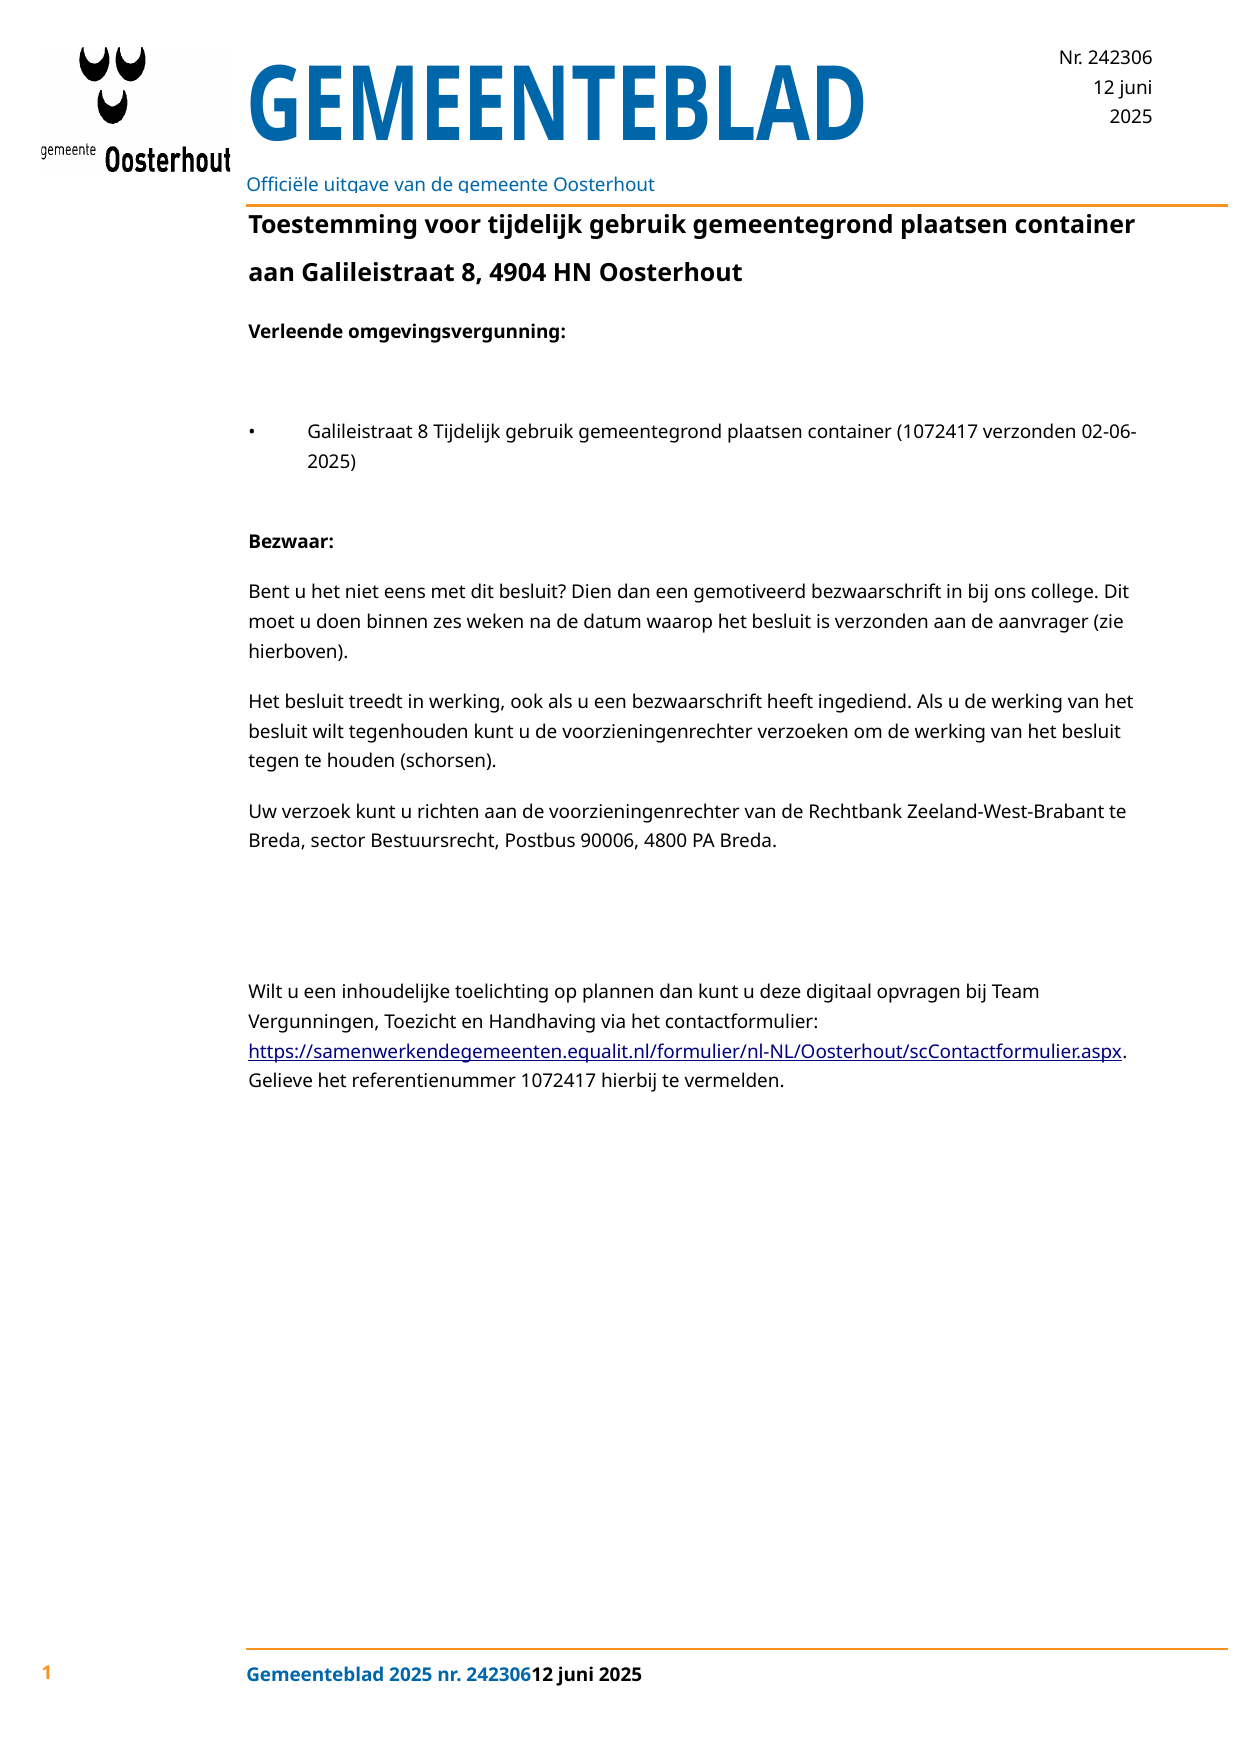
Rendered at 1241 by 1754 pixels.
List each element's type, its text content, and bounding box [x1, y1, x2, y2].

text Toestemming voor tijdelijk gebruik gemeentegrond plaatsen container aan Galileistraat 8, 4904 HN Oosterhout [248, 207, 1152, 288]
text Bent u het niet eens met dit besluit? Dien dan een gemotiveerd bezwaarschrift in bij ons college. Dit moet u doen binnen zes weken na de datum waarop het besluit is verzonden aan de aanvrager (zie hierboven). [248, 579, 1152, 664]
text Verleende omgevingsvergunning: [248, 318, 1152, 344]
text Bezwaar: [248, 528, 1152, 554]
list Galileistraat 8 Tijdelijk gebruik gemeentegrond plaatsen container (1072417 verzonden 02-06-2025) [248, 419, 1152, 474]
text Wilt u een inhoudelijke toelichting op plannen dan kunt u deze digitaal opvragen bij Team Vergunningen, Toezicht en Handhaving via het contactformulier: https://samenwerkendegemeenten.equalit.nl/formulier/nl-NL/Oosterhout/scContactformulier.aspx. Gelieve het referentienummer 1072417 hierbij te vermelden. [248, 979, 1152, 1093]
picture [41, 47, 231, 172]
text Uw verzoek kunt u richten aan de voorzieningenrechter van de Rechtbank Zeeland-West-Brabant te Breda, sector Bestuursrecht, Postbus 90006, 4800 PA Breda. [248, 798, 1152, 853]
text Het besluit treedt in werking, ook als u een bezwaarschrift heeft ingediend. Als u de werking van het besluit wilt tegenhouden kunt u de voorzieningenrechter verzoeken om de werking van het besluit tegen te houden (schorsen). [248, 688, 1152, 773]
